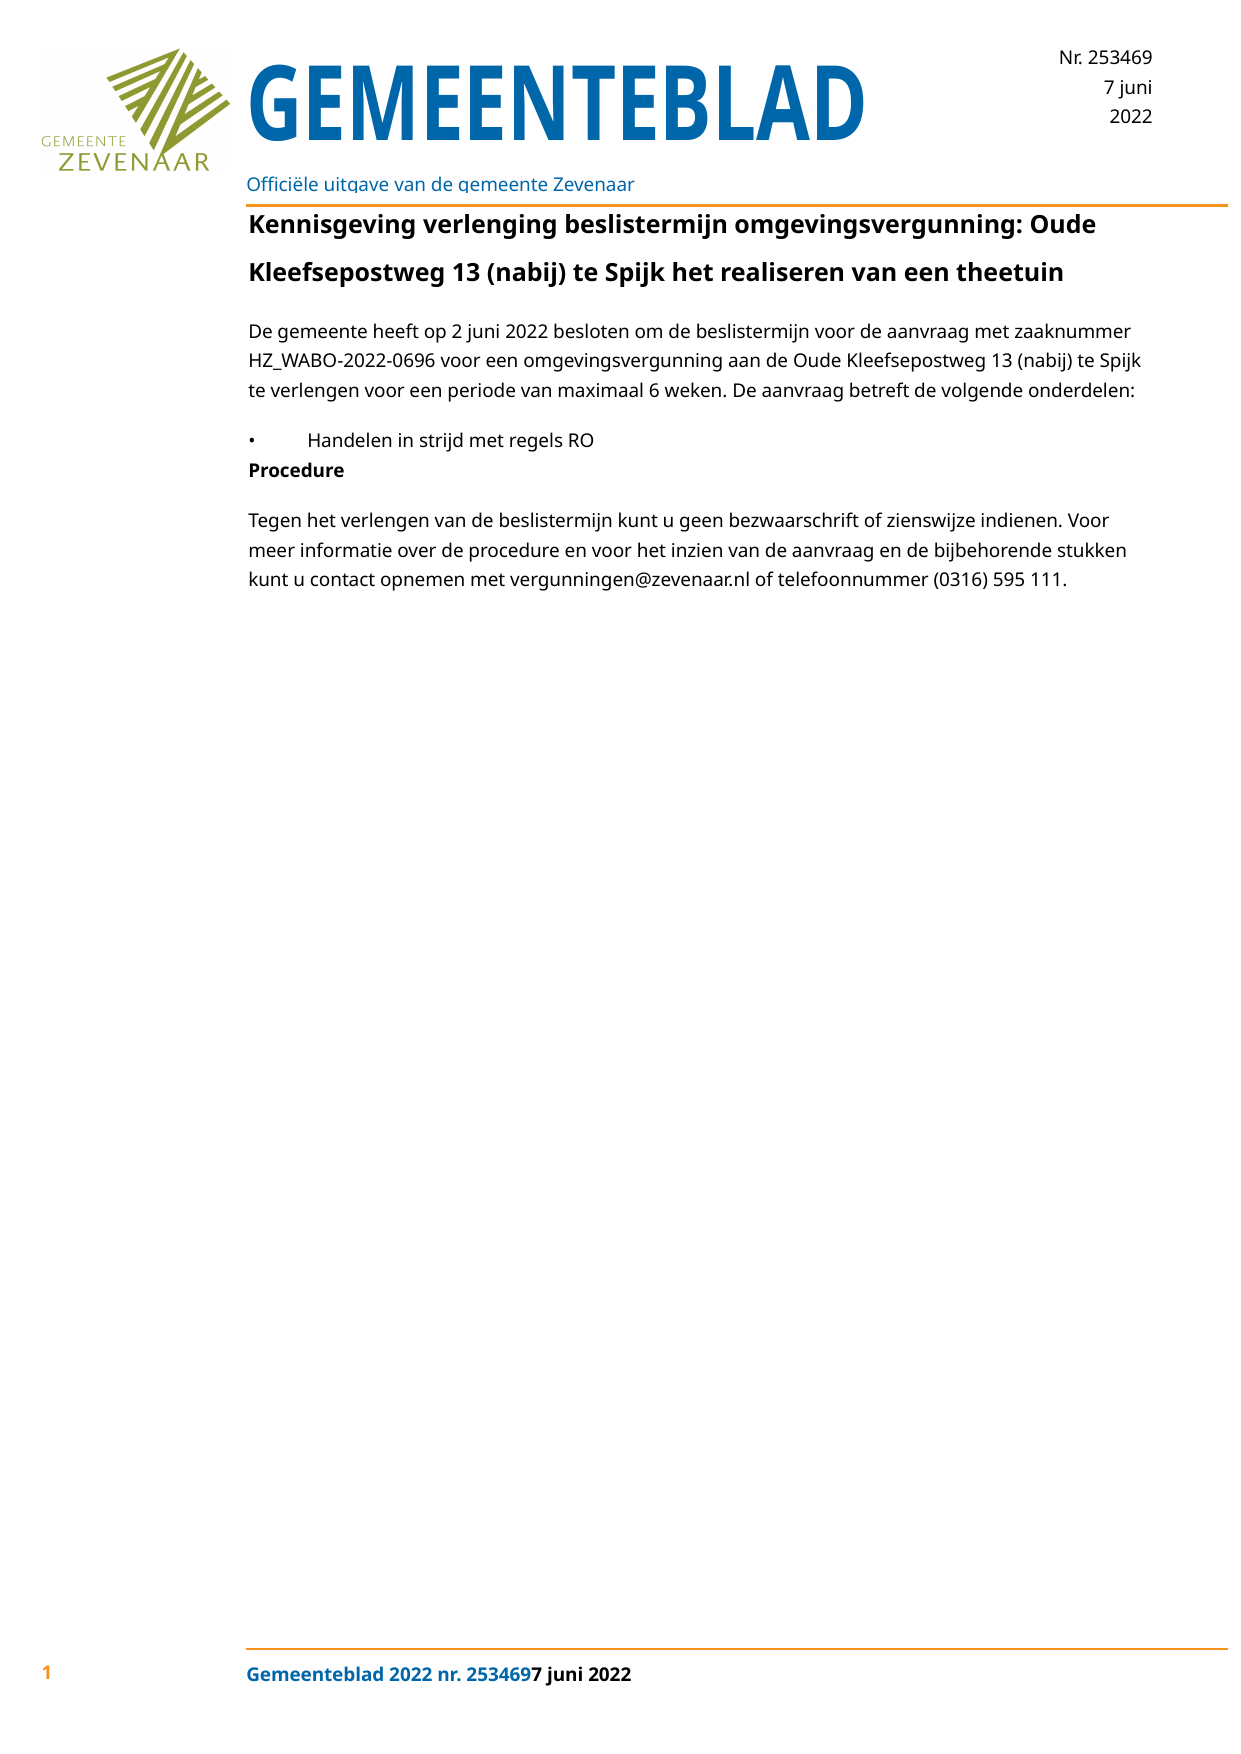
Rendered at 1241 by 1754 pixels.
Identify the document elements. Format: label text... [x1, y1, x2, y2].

text Kennisgeving verlenging beslistermijn omgevingsvergunning: Oude Kleefsepostweg 13 (nabij) te Spijk het realiseren van een theetuin [248, 207, 1152, 288]
text Tegen het verlengen van de beslistermijn kunt u geen bezwaarschrift of zienswijze indienen. Voor meer informatie over de procedure en voor het inzien van de aanvraag en de bijbehorende stukken kunt u contact opnemen met vergunningen@zevenaar.nl of telefoonnummer (0316) 595 111. [248, 507, 1152, 592]
list Handelen in strijd met regels RO [248, 427, 1152, 453]
text De gemeente heeft op 2 juni 2022 besloten om de beslistermijn voor de aanvraag met zaaknummer HZ_WABO-2022-0696 voor een omgevingsvergunning aan de Oude Kleefsepostweg 13 (nabij) te Spijk te verlengen voor een periode van maximaal 6 weken. De aanvraag betreft de volgende onderdelen: [248, 318, 1152, 403]
text Procedure [248, 457, 1152, 483]
picture [41, 47, 231, 172]
